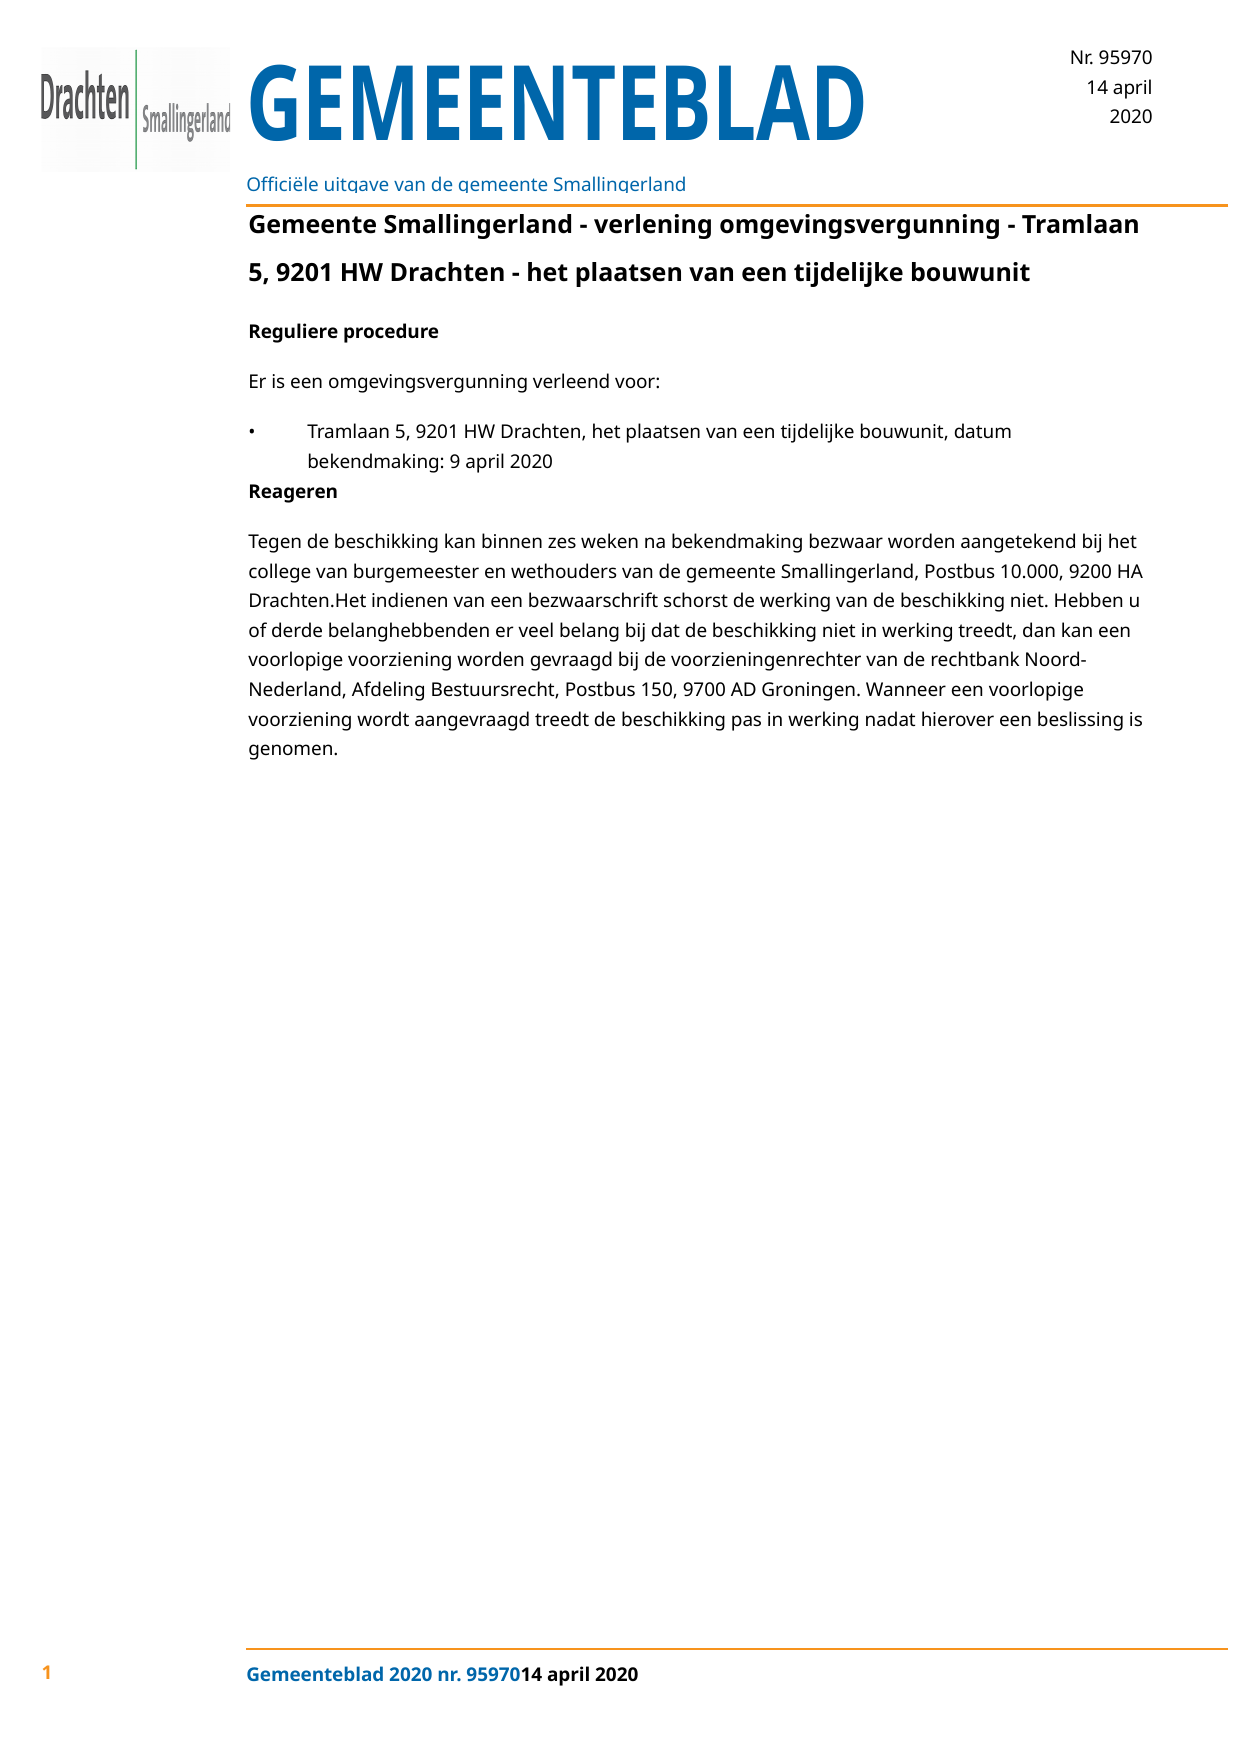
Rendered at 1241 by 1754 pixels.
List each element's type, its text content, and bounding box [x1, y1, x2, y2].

text Tegen de beschikking kan binnen zes weken na bekendmaking bezwaar worden aangetekend bij het college van burgemeester en wethouders van de gemeente Smallingerland, Postbus 10.000, 9200 HA Drachten.Het indienen van een bezwaarschrift schorst de werking van de beschikking niet. Hebben u of derde belanghebbenden er veel belang bij dat de beschikking niet in werking treedt, dan kan een voorlopige voorziening worden gevraagd bij de voorzieningenrechter van de rechtbank Noord-Nederland, Afdeling Bestuursrecht, Postbus 150, 9700 AD Groningen. Wanneer een voorlopige voorziening wordt aangevraagd treedt de beschikking pas in werking nadat hierover een beslissing is genomen. [248, 528, 1152, 761]
text Reguliere procedure [248, 318, 1152, 344]
list Tramlaan 5, 9201 HW Drachten, het plaatsen van een tijdelijke bouwunit, datum bekendmaking: 9 april 2020 [248, 419, 1152, 474]
text Er is een omgevingsvergunning verleend voor: [248, 368, 1152, 394]
text Reageren [248, 478, 1152, 504]
text Gemeente Smallingerland - verlening omgevingsvergunning - Tramlaan 5, 9201 HW Drachten - het plaatsen van een tijdelijke bouwunit [248, 207, 1152, 288]
picture [41, 47, 231, 172]
